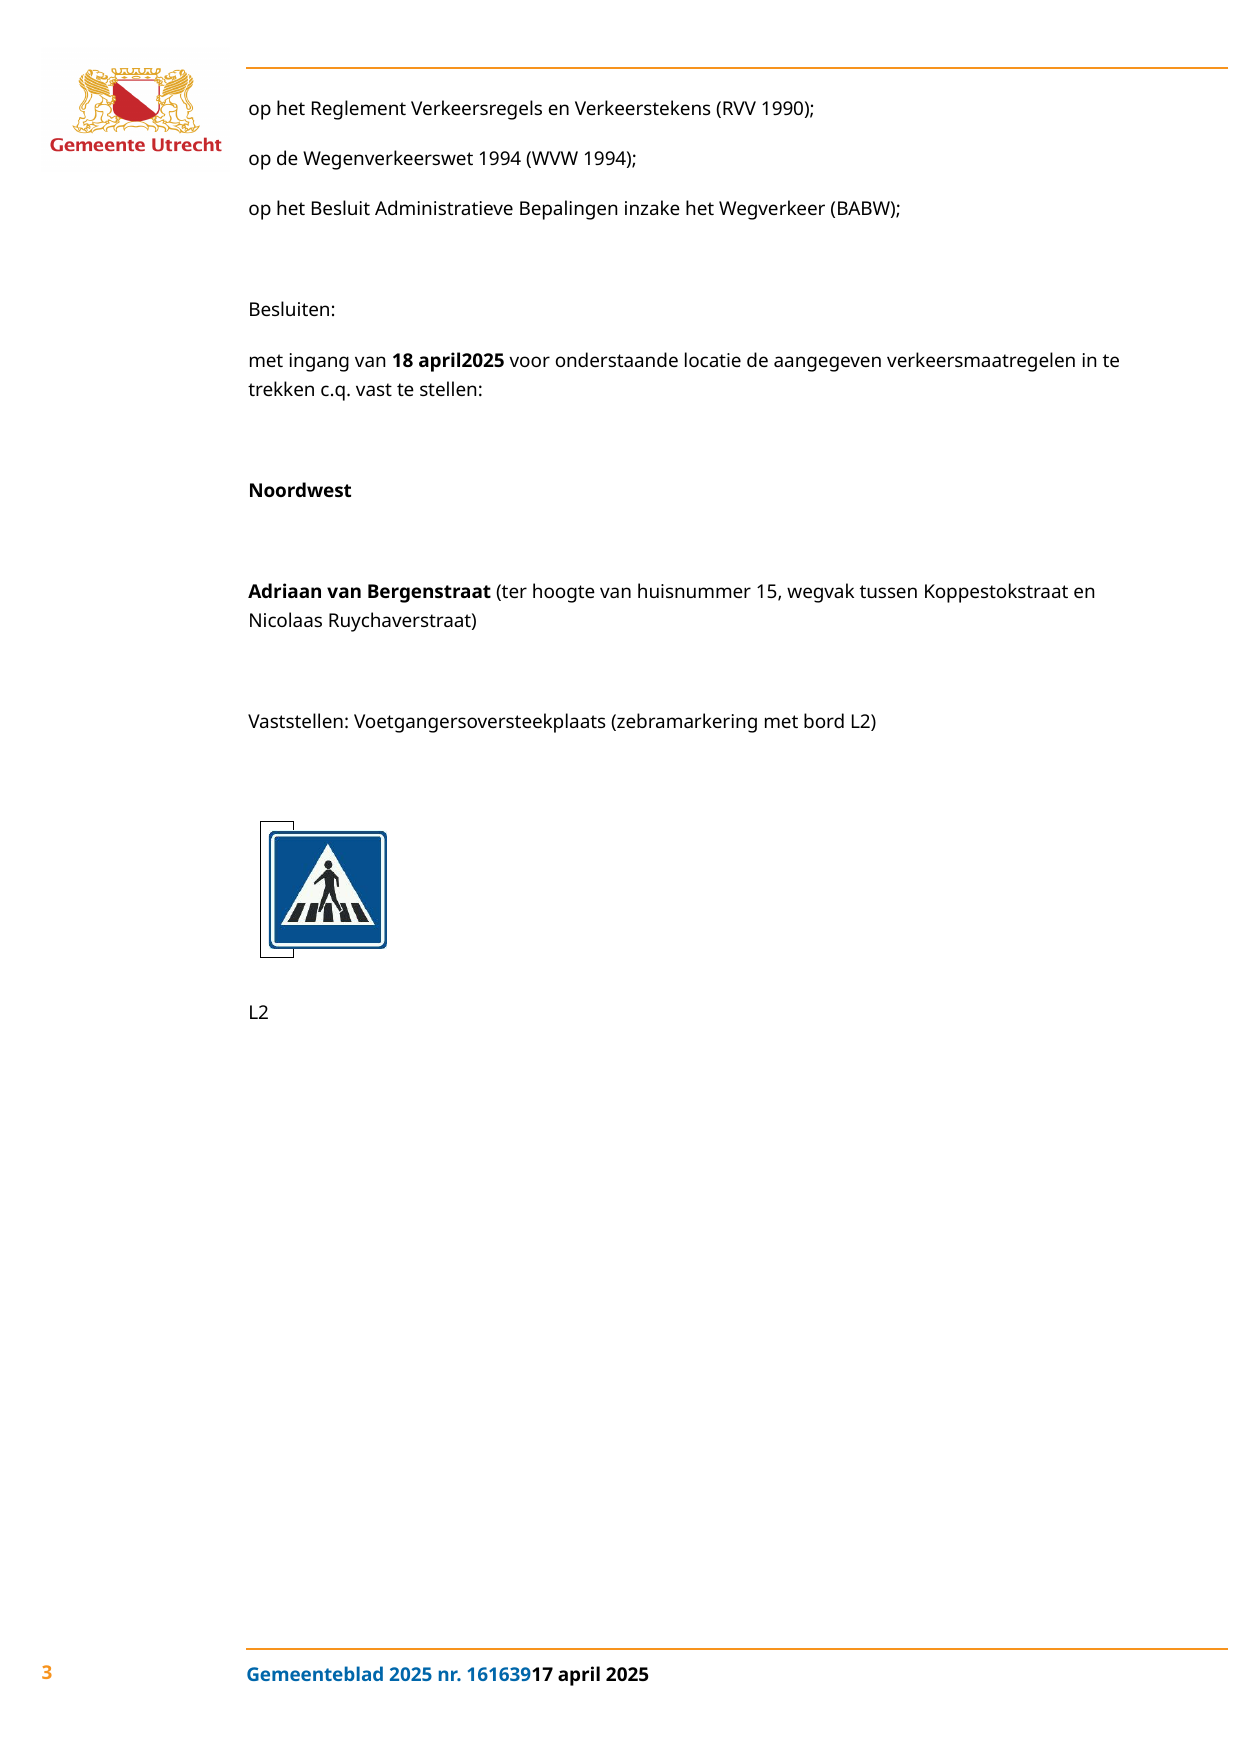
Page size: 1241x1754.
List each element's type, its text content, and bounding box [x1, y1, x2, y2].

text op de Wegenverkeerswet 1994 (WVW 1994); [248, 145, 1152, 171]
text L2 [248, 999, 1152, 1025]
text Adriaan van Bergenstraat (ter hoogte van huisnummer 15, wegvak tussen Koppestokstraat en Nicolaas Ruychaverstraat) [248, 578, 1152, 633]
text op het Reglement Verkeersregels en Verkeerstekens (RVV 1990); [248, 95, 1152, 121]
picture [41, 47, 231, 172]
picture [268, 830, 387, 949]
text Noordwest [248, 477, 1152, 503]
text op het Besluit Administratieve Bepalingen inzake het Wegverkeer (BABW); [248, 196, 1152, 221]
text Vaststellen: Voetgangersoversteekplaats (zebramarkering met bord L2) [248, 708, 1152, 734]
text Besluiten: [248, 296, 1152, 322]
text met ingang van 18 april2025 voor onderstaande locatie de aangegeven verkeersmaatregelen in te trekken c.q. vast te stellen: [248, 347, 1152, 402]
